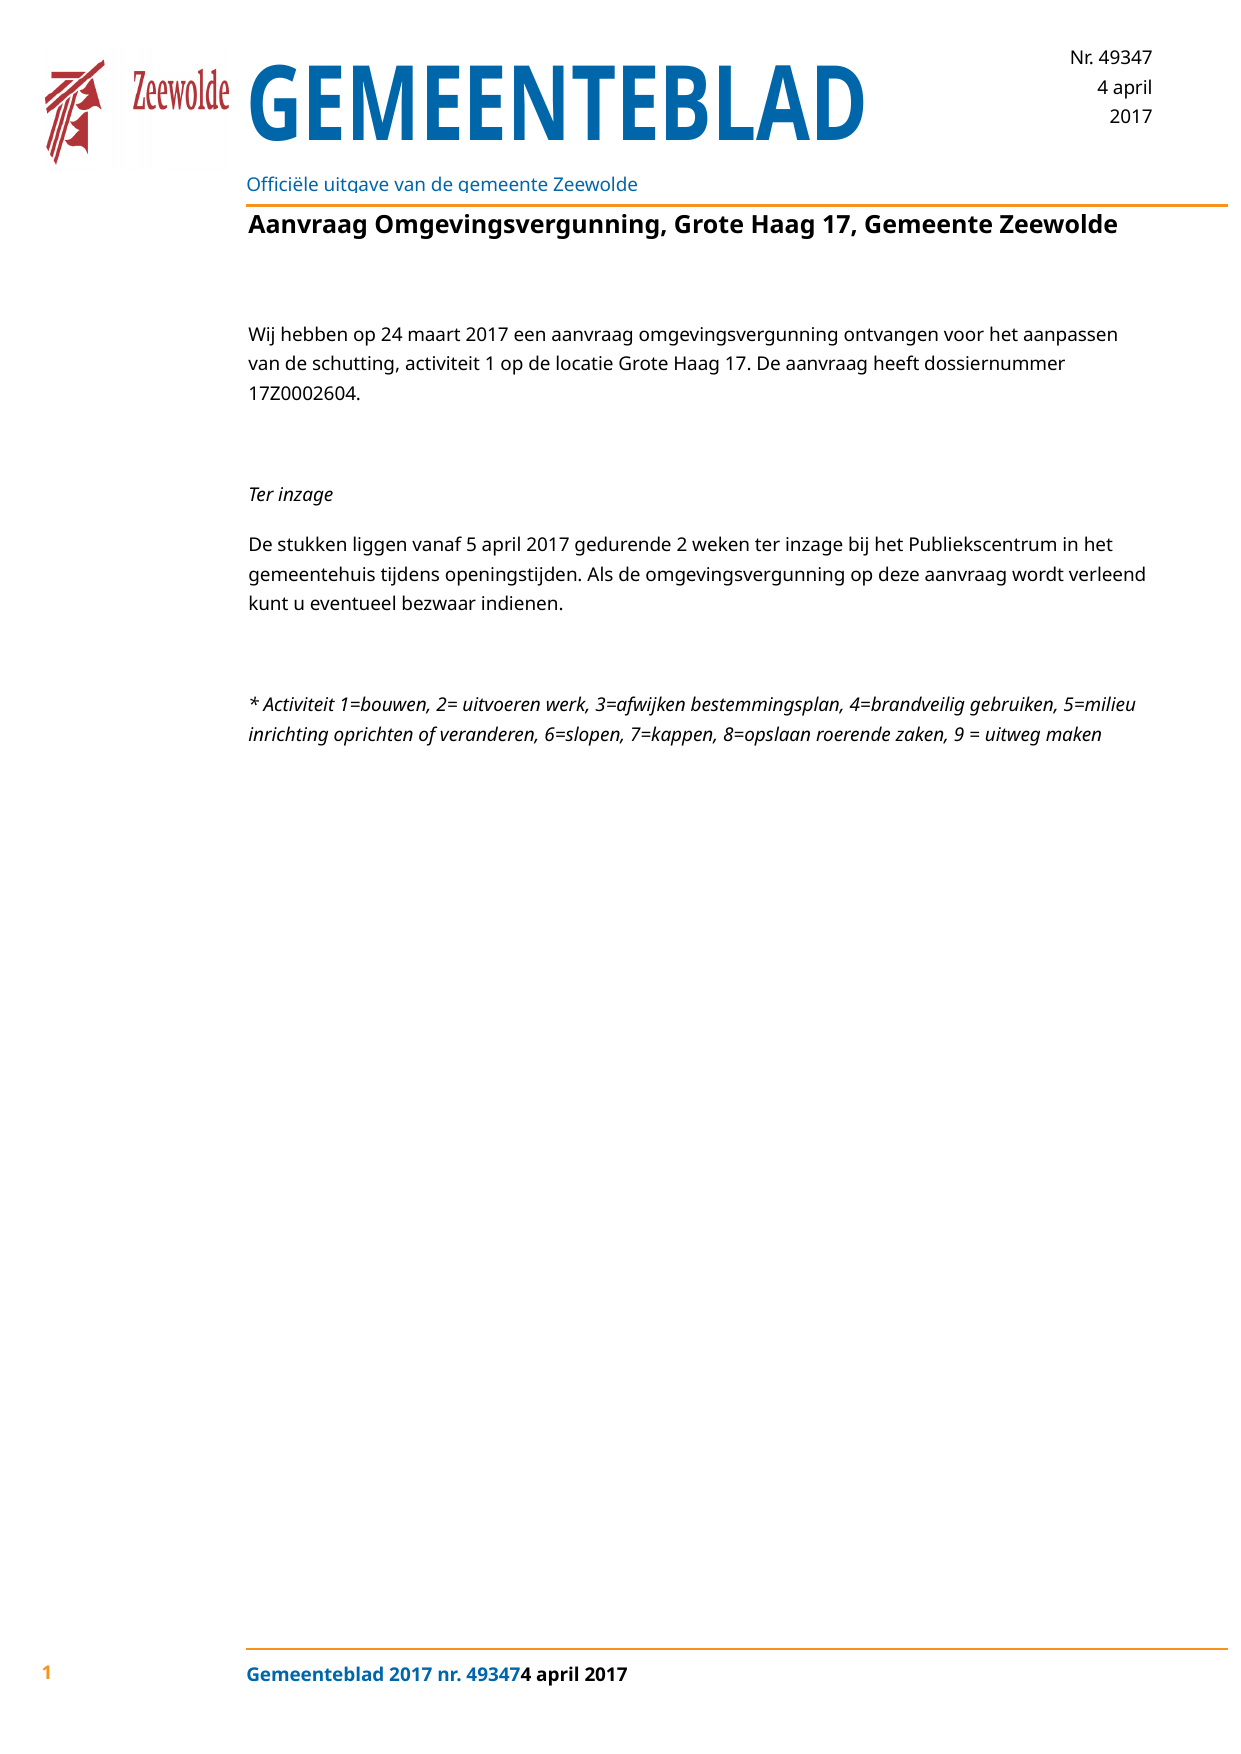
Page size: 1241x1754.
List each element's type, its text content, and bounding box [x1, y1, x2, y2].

text * Activiteit 1=bouwen, 2= uitvoeren werk, 3=afwijken bestemmingsplan, 4=brandveilig gebruiken, 5=milieu inrichting oprichten of veranderen, 6=slopen, 7=kappen, 8=opslaan roerende zaken, 9 = uitweg maken [248, 691, 1152, 746]
text De stukken liggen vanaf 5 april 2017 gedurende 2 weken ter inzage bij het Publiekscentrum in het gemeentehuis tijdens openingstijden. Als de omgevingsvergunning op deze aanvraag wordt verleend kunt u eventueel bezwaar indienen. [248, 531, 1152, 616]
text Wij hebben op 24 maart 2017 een aanvraag omgevingsvergunning ontvangen voor het aanpassen van de schutting, activiteit 1 op de locatie Grote Haag 17. De aanvraag heeft dossiernummer 17Z0002604. [248, 321, 1152, 406]
picture [41, 47, 231, 172]
text Ter inzage [248, 481, 1152, 506]
text Aanvraag Omgevingsvergunning, Grote Haag 17, Gemeente Zeewolde [248, 207, 1152, 241]
